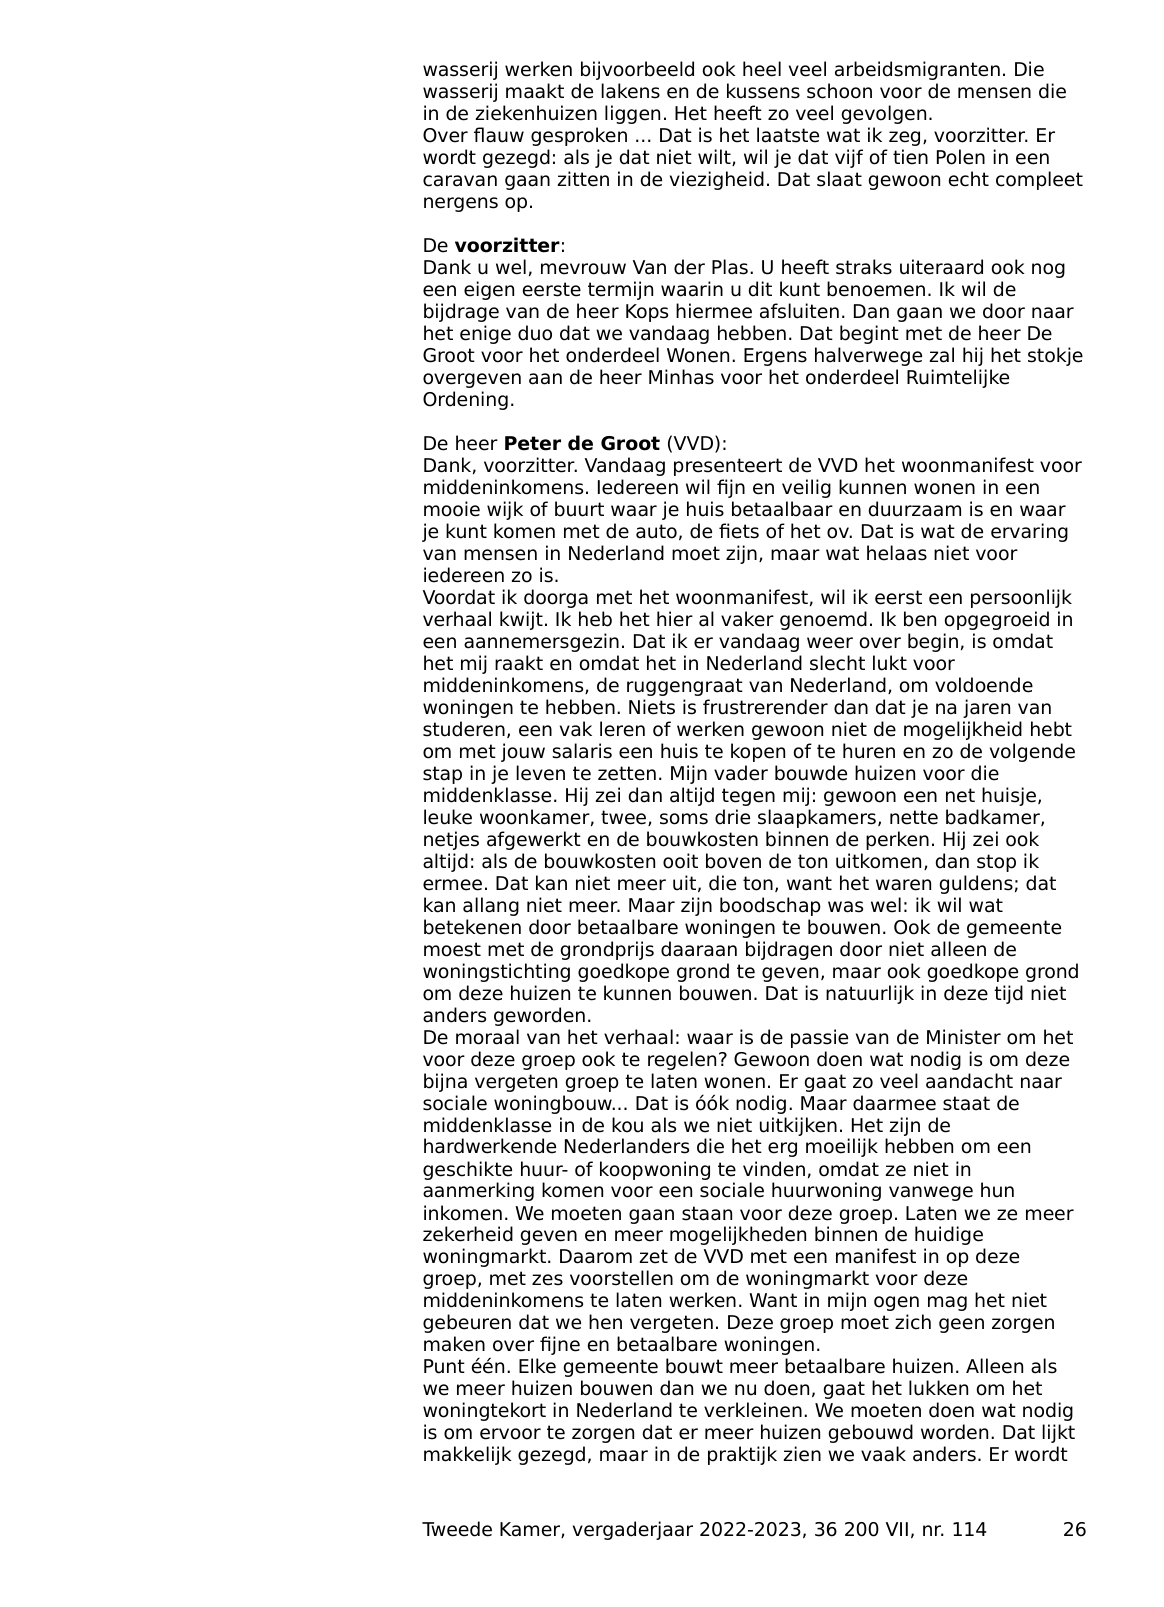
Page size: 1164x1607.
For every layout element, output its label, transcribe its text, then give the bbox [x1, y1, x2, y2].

text Dank, voorzitter. Vandaag presenteert de VVD het woonmanifest voor middeninkomens. Iedereen wil fijn en veilig kunnen wonen in een mooie wijk of buurt waar je huis betaalbaar en duurzaam is en waar je kunt komen met de auto, de fiets of het ov. Dat is wat de ervaring van mensen in Nederland moet zijn, maar wat helaas niet voor iedereen zo is. [422, 455, 1087, 587]
text De heer Peter de Groot (VVD): [422, 433, 1087, 455]
text Dank u wel, mevrouw Van der Plas. U heeft straks uiteraard ook nog een eigen eerste termijn waarin u dit kunt benoemen. Ik wil de bijdrage van de heer Kops hiermee afsluiten. Dan gaan we door naar het enige duo dat we vandaag hebben. Dat begint met de heer De Groot voor het onderdeel Wonen. Ergens halverwege zal hij het stokje overgeven aan de heer Minhas voor het onderdeel Ruimtelijke Ordening. [422, 257, 1087, 411]
text De voorzitter: [422, 235, 1087, 257]
text Voordat ik doorga met het woonmanifest, wil ik eerst een persoonlijk verhaal kwijt. Ik heb het hier al vaker genoemd. Ik ben opgegroeid in een aannemersgezin. Dat ik er vandaag weer over begin, is omdat het mij raakt en omdat het in Nederland slecht lukt voor middeninkomens, de ruggengraat van Nederland, om voldoende woningen te hebben. Niets is frustrerender dan dat je na jaren van studeren, een vak leren of werken gewoon niet de mogelijkheid hebt om met jouw salaris een huis te kopen of te huren en zo de volgende stap in je leven te zetten. Mijn vader bouwde huizen voor die middenklasse. Hij zei dan altijd tegen mij: gewoon een net huisje, leuke woonkamer, twee, soms drie slaapkamers, nette badkamer, netjes afgewerkt en de bouwkosten binnen de perken. Hij zei ook altijd: als de bouwkosten ooit boven de ton uitkomen, dan stop ik ermee. Dat kan niet meer uit, die ton, want het waren guldens; dat kan allang niet meer. Maar zijn boodschap was wel: ik wil wat betekenen door betaalbare woningen te bouwen. Ook de gemeente moest met de grondprijs daaraan bijdragen door niet alleen de woningstichting goedkope grond te geven, maar ook goedkope grond om deze huizen te kunnen bouwen. Dat is natuurlijk in deze tijd niet anders geworden. [422, 587, 1087, 1027]
text Over flauw gesproken ... Dat is het laatste wat ik zeg, voorzitter. Er wordt gezegd: als je dat niet wilt, wil je dat vijf of tien Polen in een caravan gaan zitten in de viezigheid. Dat slaat gewoon echt compleet nergens op. [422, 125, 1087, 213]
text Punt één. Elke gemeente bouwt meer betaalbare huizen. Alleen als we meer huizen bouwen dan we nu doen, gaat het lukken om het woningtekort in Nederland te verkleinen. We moeten doen wat nodig is om ervoor te zorgen dat er meer huizen gebouwd worden. Dat lijkt makkelijk gezegd, maar in de praktijk zien we vaak anders. Er wordt [422, 1356, 1087, 1466]
text wasserij werken bijvoorbeeld ook heel veel arbeidsmigranten. Die wasserij maakt de lakens en de kussens schoon voor de mensen die in de ziekenhuizen liggen. Het heeft zo veel gevolgen. [422, 59, 1087, 125]
text De moraal van het verhaal: waar is de passie van de Minister om het voor deze groep ook te regelen? Gewoon doen wat nodig is om deze bijna vergeten groep te laten wonen. Er gaat zo veel aandacht naar sociale woningbouw... Dat is óók nodig. Maar daarmee staat de middenklasse in de kou als we niet uitkijken. Het zijn de hardwerkende Nederlanders die het erg moeilijk hebben om een geschikte huur- of koopwoning te vinden, omdat ze niet in aanmerking komen voor een sociale huurwoning vanwege hun inkomen. We moeten gaan staan voor deze groep. Laten we ze meer zekerheid geven en meer mogelijkheden binnen de huidige woningmarkt. Daarom zet de VVD met een manifest in op deze groep, met zes voorstellen om de woningmarkt voor deze middeninkomens te laten werken. Want in mijn ogen mag het niet gebeuren dat we hen vergeten. Deze groep moet zich geen zorgen maken over fijne en betaalbare woningen. [422, 1027, 1087, 1356]
